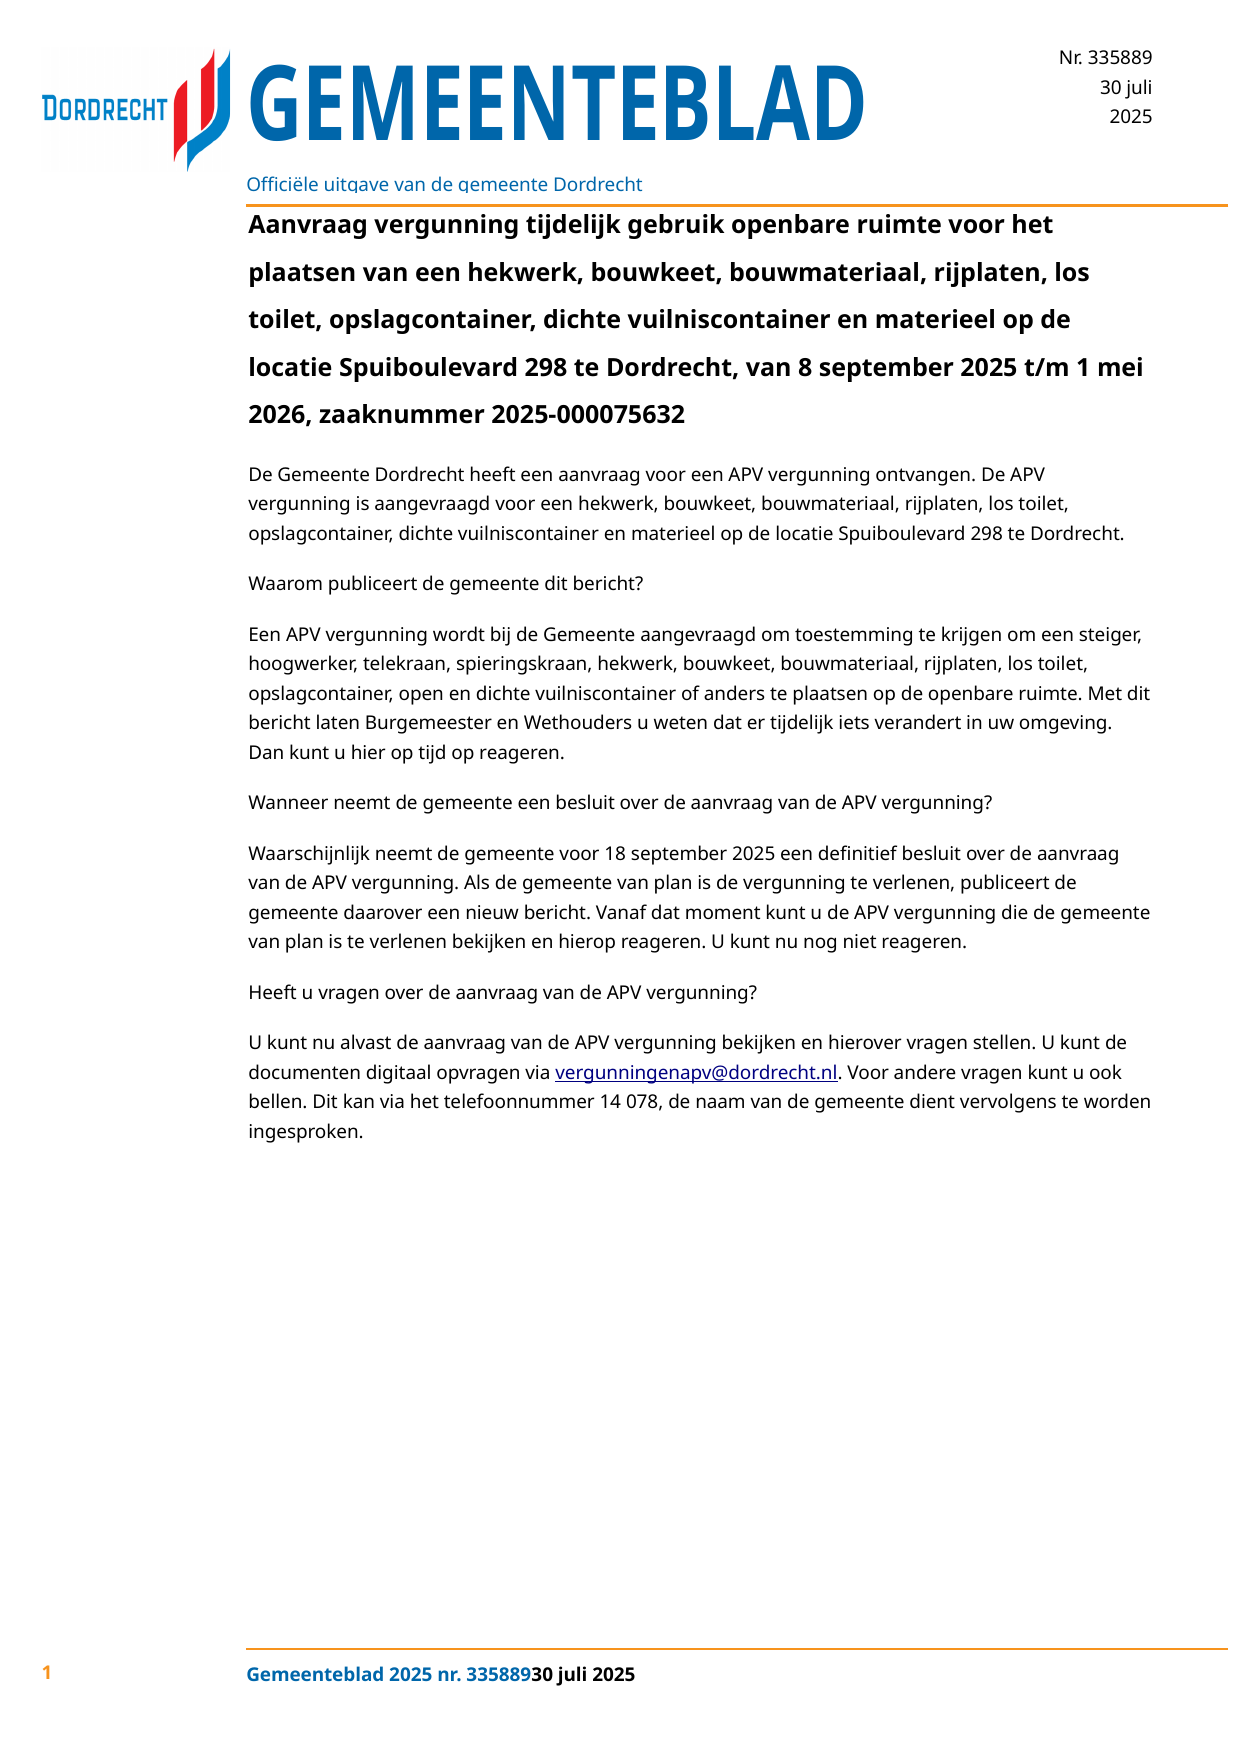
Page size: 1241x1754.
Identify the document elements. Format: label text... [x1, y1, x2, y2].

text Waarschijnlijk neemt de gemeente voor 18 september 2025 een definitief besluit over de aanvraag van de APV vergunning. Als de gemeente van plan is de vergunning te verlenen, publiceert de gemeente daarover een nieuw bericht. Vanaf dat moment kunt u de APV vergunning die de gemeente van plan is te verlenen bekijken en hierop reageren. U kunt nu nog niet reageren. [248, 840, 1152, 954]
picture [41, 47, 231, 172]
text Waarom publiceert de gemeente dit bericht? [248, 570, 1152, 596]
text Wanneer neemt de gemeente een besluit over de aanvraag van de APV vergunning? [248, 789, 1152, 815]
text Aanvraag vergunning tijdelijk gebruik openbare ruimte voor het plaatsen van een hekwerk, bouwkeet, bouwmateriaal, rijplaten, los toilet, opslagcontainer, dichte vuilniscontainer en materieel op de locatie Spuiboulevard 298 te Dordrecht, van 8 september 2025 t/m 1 mei 2026, zaaknummer 2025-000075632 [248, 207, 1152, 431]
text De Gemeente Dordrecht heeft een aanvraag voor een APV vergunning ontvangen. De APV vergunning is aangevraagd voor een hekwerk, bouwkeet, bouwmateriaal, rijplaten, los toilet, opslagcontainer, dichte vuilniscontainer en materieel op de locatie Spuiboulevard 298 te Dordrecht. [248, 461, 1152, 546]
text U kunt nu alvast de aanvraag van de APV vergunning bekijken en hierover vragen stellen. U kunt de documenten digitaal opvragen via vergunningenapv@dordrecht.nl. Voor andere vragen kunt u ook bellen. Dit kan via het telefoonnummer 14 078, de naam van de gemeente dient vervolgens te worden ingesproken. [248, 1029, 1152, 1144]
text Heeft u vragen over de aanvraag van de APV vergunning? [248, 979, 1152, 1005]
text Een APV vergunning wordt bij de Gemeente aangevraagd om toestemming te krijgen om een steiger, hoogwerker, telekraan, spieringskraan, hekwerk, bouwkeet, bouwmateriaal, rijplaten, los toilet, opslagcontainer, open en dichte vuilniscontainer of anders te plaatsen op de openbare ruimte. Met dit bericht laten Burgemeester en Wethouders u weten dat er tijdelijk iets verandert in uw omgeving. Dan kunt u hier op tijd op reageren. [248, 621, 1152, 765]
